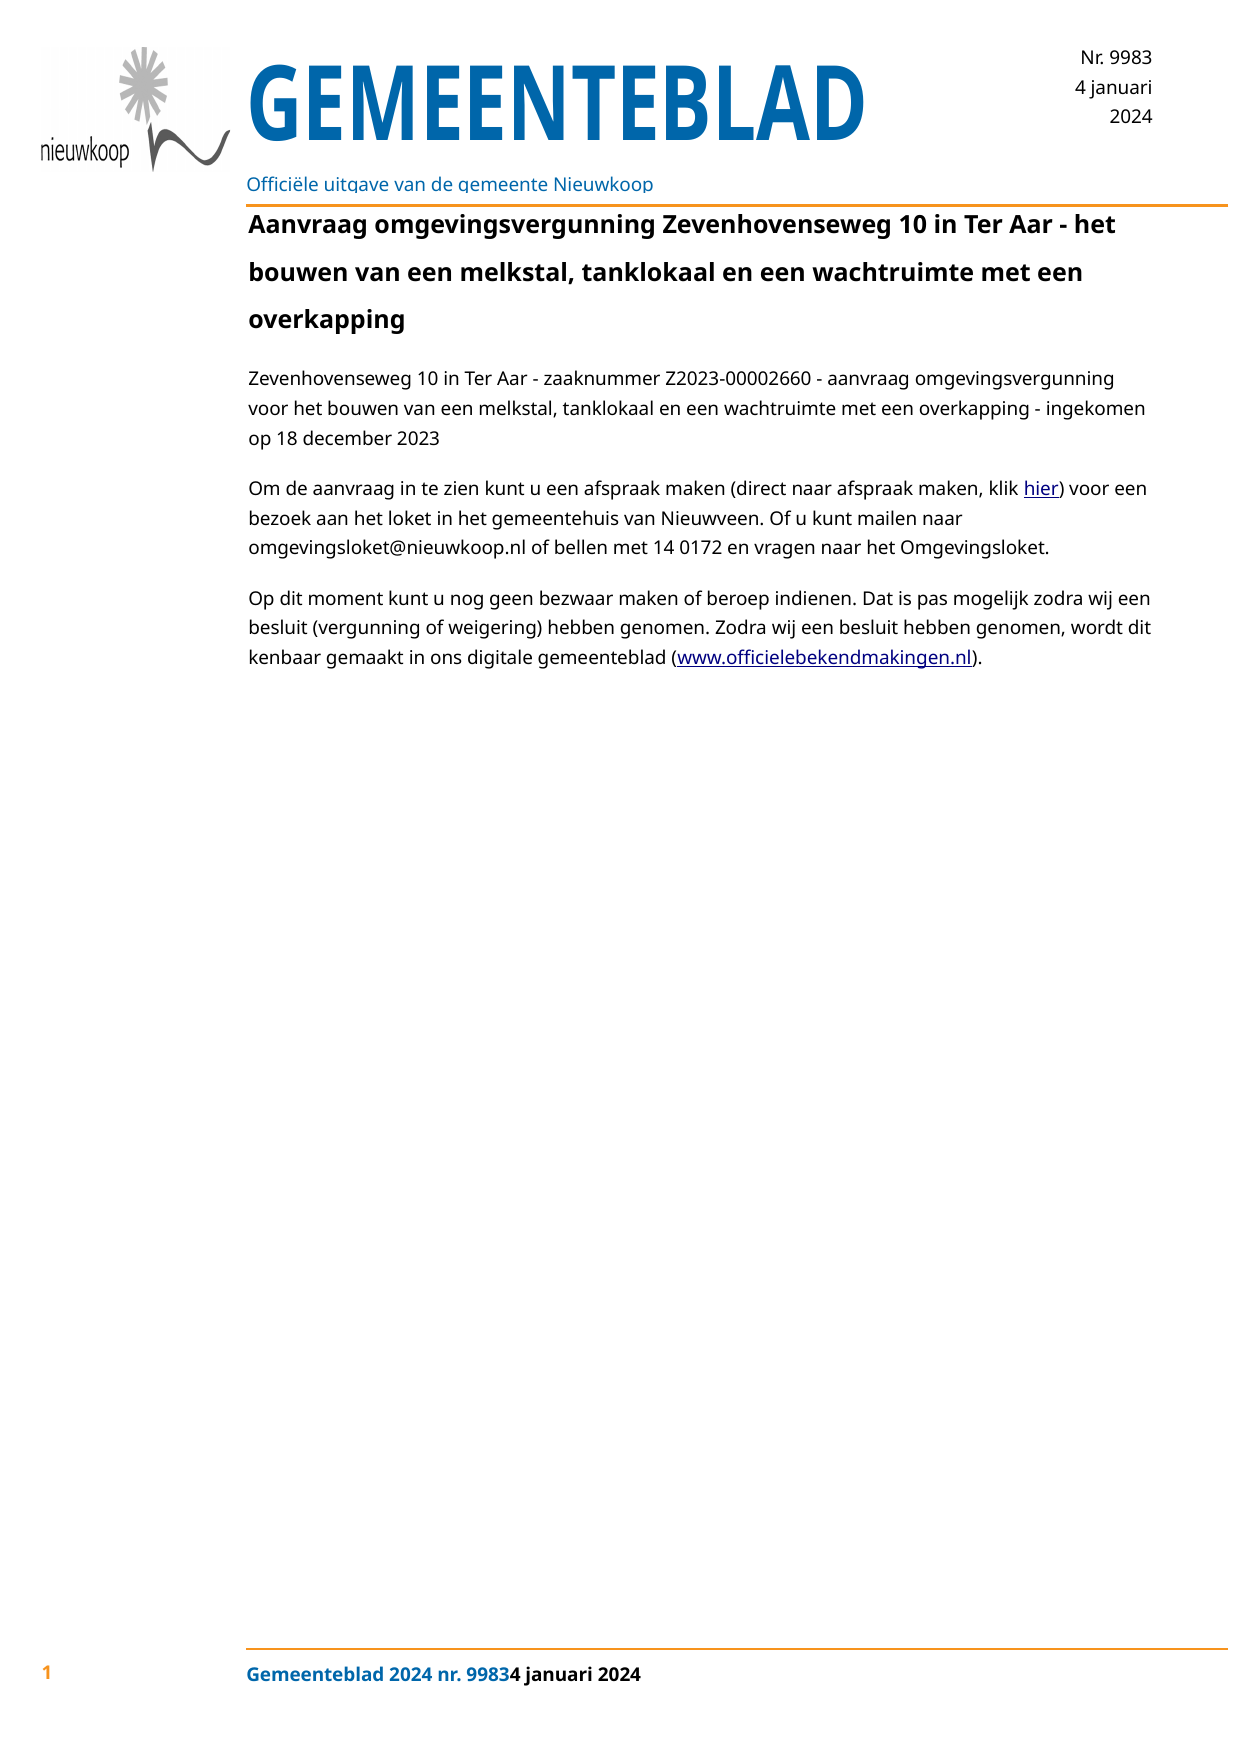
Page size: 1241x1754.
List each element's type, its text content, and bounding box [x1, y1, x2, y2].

text Op dit moment kunt u nog geen bezwaar maken of beroep indienen. Dat is pas mogelijk zodra wij een besluit (vergunning of weigering) hebben genomen. Zodra wij een besluit hebben genomen, wordt dit kenbaar gemaakt in ons digitale gemeenteblad (www.officielebekendmakingen.nl). [248, 585, 1152, 669]
picture [41, 47, 231, 172]
text Aanvraag omgevingsvergunning Zevenhovenseweg 10 in Ter Aar - het bouwen van een melkstal, tanklokaal en een wachtruimte met een overkapping [248, 207, 1152, 336]
text Om de aanvraag in te zien kunt u een afspraak maken (direct naar afspraak maken, klik hier) voor een bezoek aan het loket in het gemeentehuis van Nieuwveen. Of u kunt mailen naar omgevingsloket@nieuwkoop.nl of bellen met 14 0172 en vragen naar het Omgevingsloket. [248, 475, 1152, 560]
text Zevenhovenseweg 10 in Ter Aar - zaaknummer Z2023-00002660 - aanvraag omgevingsvergunning voor het bouwen van een melkstal, tanklokaal en een wachtruimte met een overkapping - ingekomen op 18 december 2023 [248, 366, 1152, 450]
